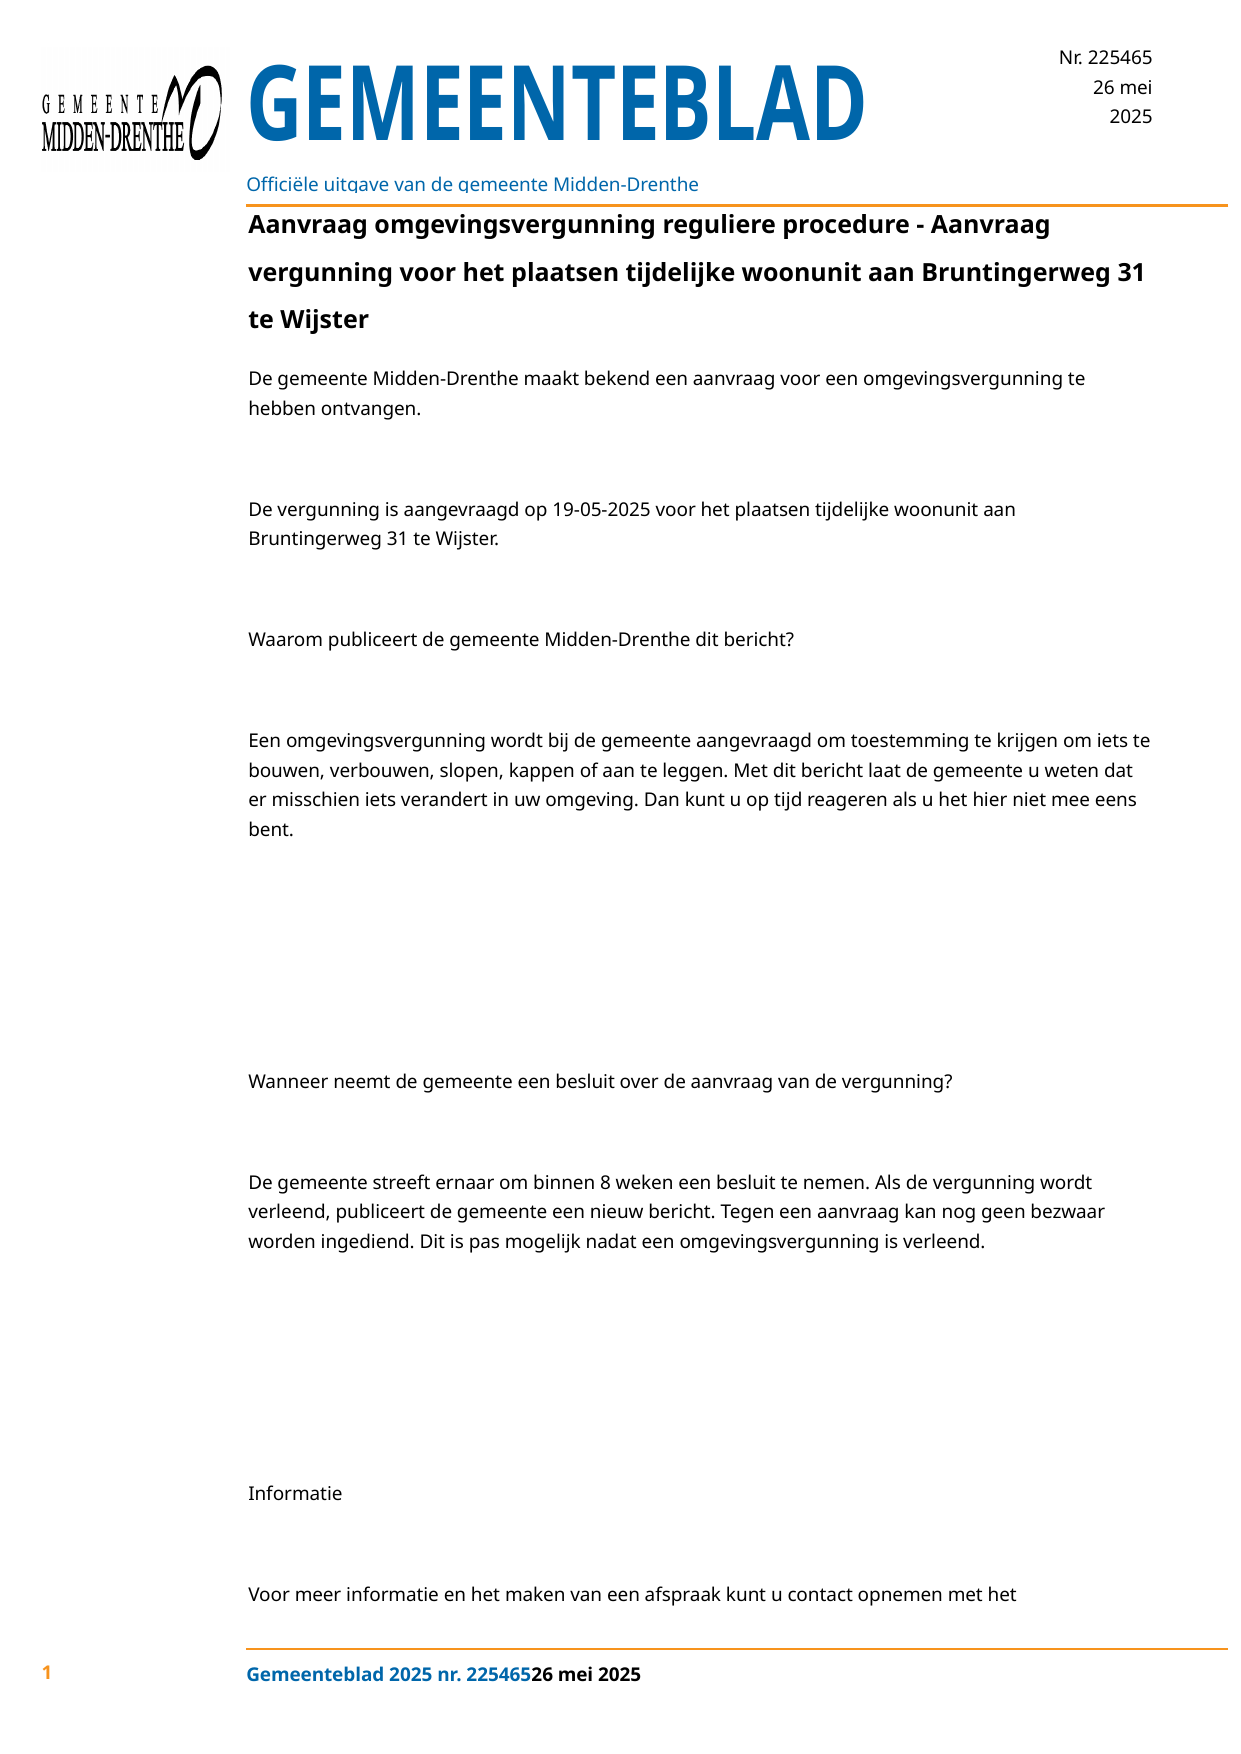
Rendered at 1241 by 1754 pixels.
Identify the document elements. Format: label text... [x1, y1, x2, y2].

text De vergunning is aangevraagd op 19-05-2025 voor het plaatsen tijdelijke woonunit aan Bruntingerweg 31 te Wijster. [248, 496, 1152, 551]
text De gemeente streeft ernaar om binnen 8 weken een besluit te nemen. Als de vergunning wordt verleend, publiceert de gemeente een nieuw bericht. Tegen een aanvraag kan nog geen bezwaar worden ingediend. Dit is pas mogelijk nadat een omgevingsvergunning is verleend. [248, 1169, 1152, 1254]
text De gemeente Midden-Drenthe maakt bekend een aanvraag voor een omgevingsvergunning te hebben ontvangen. [248, 366, 1152, 421]
text Aanvraag omgevingsvergunning reguliere procedure - Aanvraag vergunning voor het plaatsen tijdelijke woonunit aan Bruntingerweg 31 te Wijster [248, 207, 1152, 336]
text Een omgevingsvergunning wordt bij de gemeente aangevraagd om toestemming te krijgen om iets te bouwen, verbouwen, slopen, kappen of aan te leggen. Met dit bericht laat de gemeente u weten dat er misschien iets verandert in uw omgeving. Dan kunt u op tijd reageren als u het hier niet mee eens bent. [248, 727, 1152, 842]
text Wanneer neemt de gemeente een besluit over de aanvraag van de vergunning? [248, 1068, 1152, 1094]
text Voor meer informatie en het maken van een afspraak kunt u contact opnemen met het [248, 1581, 1152, 1607]
picture [41, 47, 231, 172]
text Waarom publiceert de gemeente Midden-Drenthe dit bericht? [248, 626, 1152, 652]
text Informatie [248, 1480, 1152, 1506]
